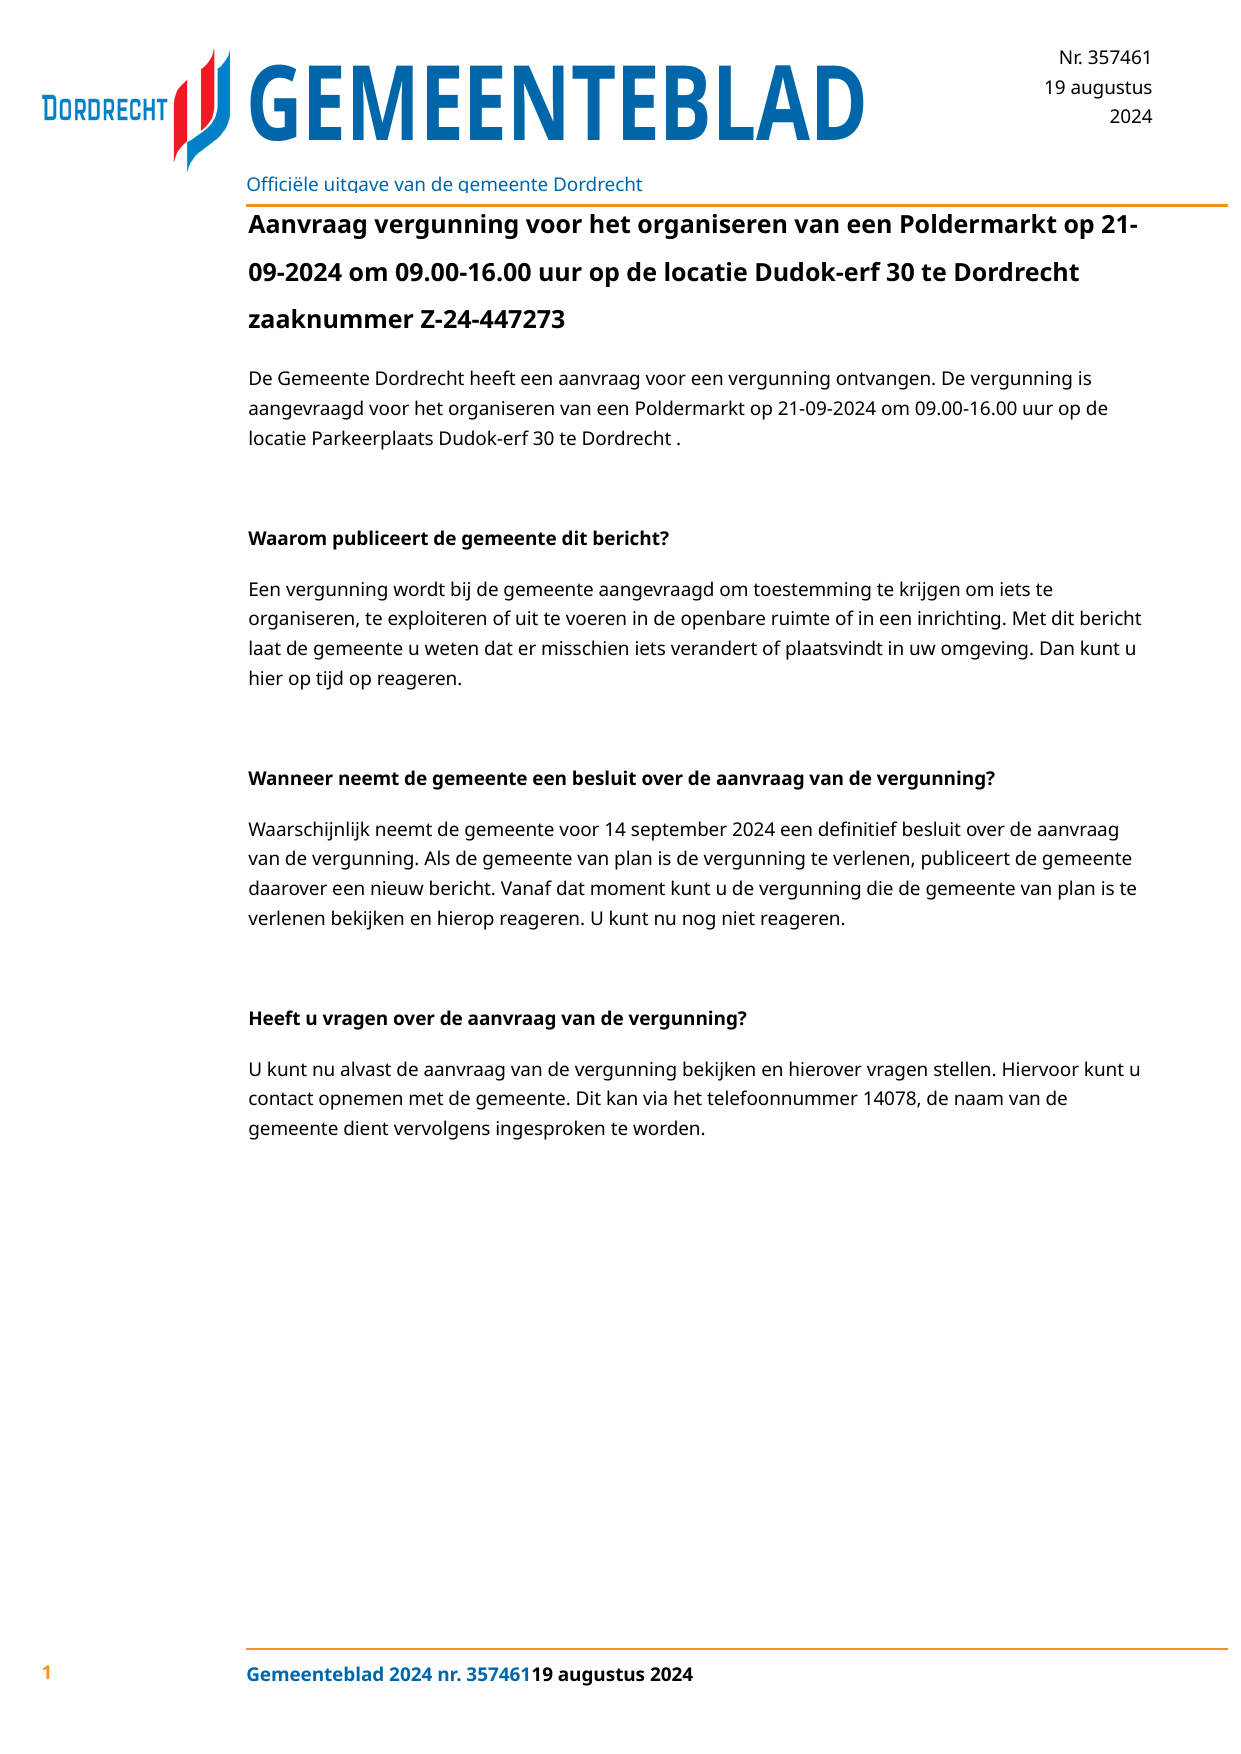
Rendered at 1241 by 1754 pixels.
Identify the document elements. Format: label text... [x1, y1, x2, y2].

text Aanvraag vergunning voor het organiseren van een Poldermarkt op 21-09-2024 om 09.00-16.00 uur op de locatie Dudok-erf 30 te Dordrecht zaaknummer Z-24-447273 [248, 207, 1152, 336]
text Waarom publiceert de gemeente dit bericht? [248, 526, 1152, 551]
text Heeft u vragen over de aanvraag van de vergunning? [248, 1006, 1152, 1031]
text U kunt nu alvast de aanvraag van de vergunning bekijken en hierover vragen stellen. Hiervoor kunt u contact opnemen met de gemeente. Dit kan via het telefoonnummer 14078, de naam van de gemeente dient vervolgens ingesproken te worden. [248, 1056, 1152, 1141]
picture [41, 47, 231, 172]
text Wanneer neemt de gemeente een besluit over de aanvraag van de vergunning? [248, 766, 1152, 791]
text Een vergunning wordt bij de gemeente aangevraagd om toestemming te krijgen om iets te organiseren, te exploiteren of uit te voeren in de openbare ruimte of in een inrichting. Met dit bericht laat de gemeente u weten dat er misschien iets verandert of plaatsvindt in uw omgeving. Dan kunt u hier op tijd op reageren. [248, 576, 1152, 690]
text De Gemeente Dordrecht heeft een aanvraag voor een vergunning ontvangen. De vergunning is aangevraagd voor het organiseren van een Poldermarkt op 21-09-2024 om 09.00-16.00 uur op de locatie Parkeerplaats Dudok-erf 30 te Dordrecht . [248, 366, 1152, 450]
text Waarschijnlijk neemt de gemeente voor 14 september 2024 een definitief besluit over de aanvraag van de vergunning. Als de gemeente van plan is de vergunning te verlenen, publiceert de gemeente daarover een nieuw bericht. Vanaf dat moment kunt u de vergunning die de gemeente van plan is te verlenen bekijken en hierop reageren. U kunt nu nog niet reageren. [248, 816, 1152, 930]
